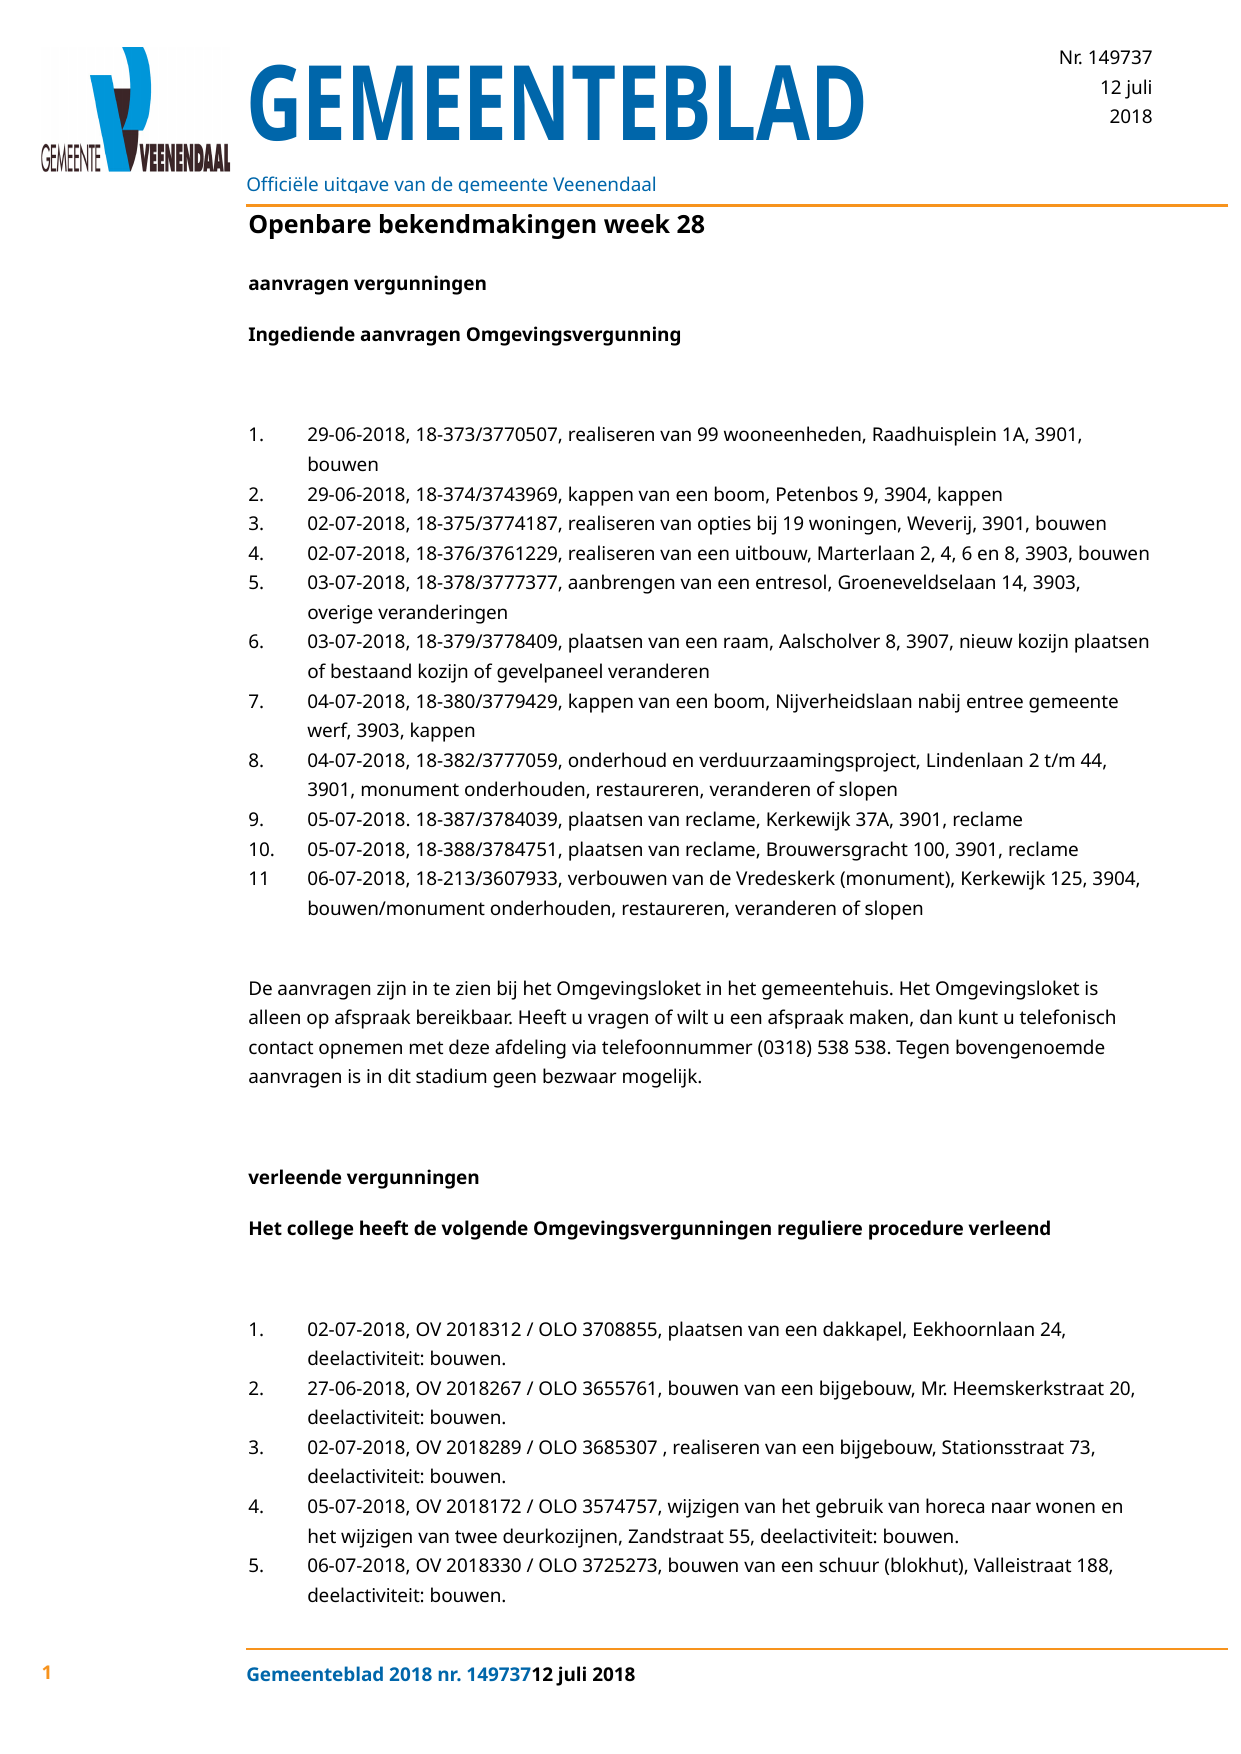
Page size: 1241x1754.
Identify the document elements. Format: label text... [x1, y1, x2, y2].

list 27-06-2018, OV 2018267 / OLO 3655761, bouwen van een bijgebouw, Mr. Heemskerkstraat 20, deelactiviteit: bouwen. [248, 1375, 1152, 1430]
list 04-07-2018, 18-380/3779429, kappen van een boom, Nijverheidslaan nabij entree gemeente werf, 3903, kappen [248, 688, 1152, 743]
text aanvragen vergunningen [248, 270, 1152, 296]
list 04-07-2018, 18-382/3777059, onderhoud en verduurzaamingsproject, Lindenlaan 2 t/m 44, 3901, monument onderhouden, restaureren, veranderen of slopen [248, 747, 1152, 802]
list 29-06-2018, 18-374/3743969, kappen van een boom, Petenbos 9, 3904, kappen [248, 481, 1152, 506]
list 05-07-2018. 18-387/3784039, plaatsen van reclame, Kerkewijk 37A, 3901, reclame [248, 806, 1152, 832]
picture [41, 47, 130, 172]
list 02-07-2018, OV 2018312 / OLO 3708855, plaatsen van een dakkapel, Eekhoornlaan 24, deelactiviteit: bouwen. [248, 1316, 1152, 1371]
list 05-07-2018, OV 2018172 / OLO 3574757, wijzigen van het gebruik van horeca naar wonen en het wijzigen van twee deurkozijnen, Zandstraat 55, deelactiviteit: bouwen. [248, 1493, 1152, 1548]
text Openbare bekendmakingen week 28 [248, 207, 1152, 241]
list 02-07-2018, 18-375/3774187, realiseren van opties bij 19 woningen, Weverij, 3901, bouwen [248, 510, 1152, 536]
text Ingediende aanvragen Omgevingsvergunning [248, 321, 1152, 346]
text verleende vergunningen [248, 1164, 1152, 1190]
list 29-06-2018, 18-373/3770507, realiseren van 99 wooneenheden, Raadhuisplein 1A, 3901, bouwen [248, 422, 1152, 477]
list 03-07-2018, 18-378/3777377, aanbrengen van een entresol, Groeneveldselaan 14, 3903, overige veranderingen [248, 569, 1152, 625]
list 05-07-2018, 18-388/3784751, plaatsen van reclame, Brouwersgracht 100, 3901, reclame [248, 836, 1152, 861]
list 03-07-2018, 18-379/3778409, plaatsen van een raam, Aalscholver 8, 3907, nieuw kozijn plaatsen of bestaand kozijn of gevelpaneel veranderen [248, 629, 1152, 684]
text De aanvragen zijn in te zien bij het Omgevingsloket in het gemeentehuis. Het Omgevingsloket is alleen op afspraak bereikbaar. Heeft u vragen of wilt u een afspraak maken, dan kunt u telefonisch contact opnemen met deze afdeling via telefoonnummer (0318) 538 538. Tegen bovengenoemde aanvragen is in dit stadium geen bezwaar mogelijk. [248, 975, 1152, 1089]
list 02-07-2018, OV 2018289 / OLO 3685307 , realiseren van een bijgebouw, Stationsstraat 73, deelactiviteit: bouwen. [248, 1434, 1152, 1489]
list 02-07-2018, 18-376/3761229, realiseren van een uitbouw, Marterlaan 2, 4, 6 en 8, 3903, bouwen [248, 540, 1152, 566]
list 06-07-2018, 18-213/3607933, verbouwen van de Vredeskerk (monument), Kerkewijk 125, 3904, bouwen/monument onderhouden, restaureren, veranderen of slopen [248, 865, 1152, 921]
picture [123, 47, 231, 172]
list 06-07-2018, OV 2018330 / OLO 3725273, bouwen van een schuur (blokhut), Valleistraat 188, deelactiviteit: bouwen. [248, 1552, 1152, 1608]
text Het college heeft de volgende Omgevingsvergunningen reguliere procedure verleend [248, 1215, 1152, 1241]
